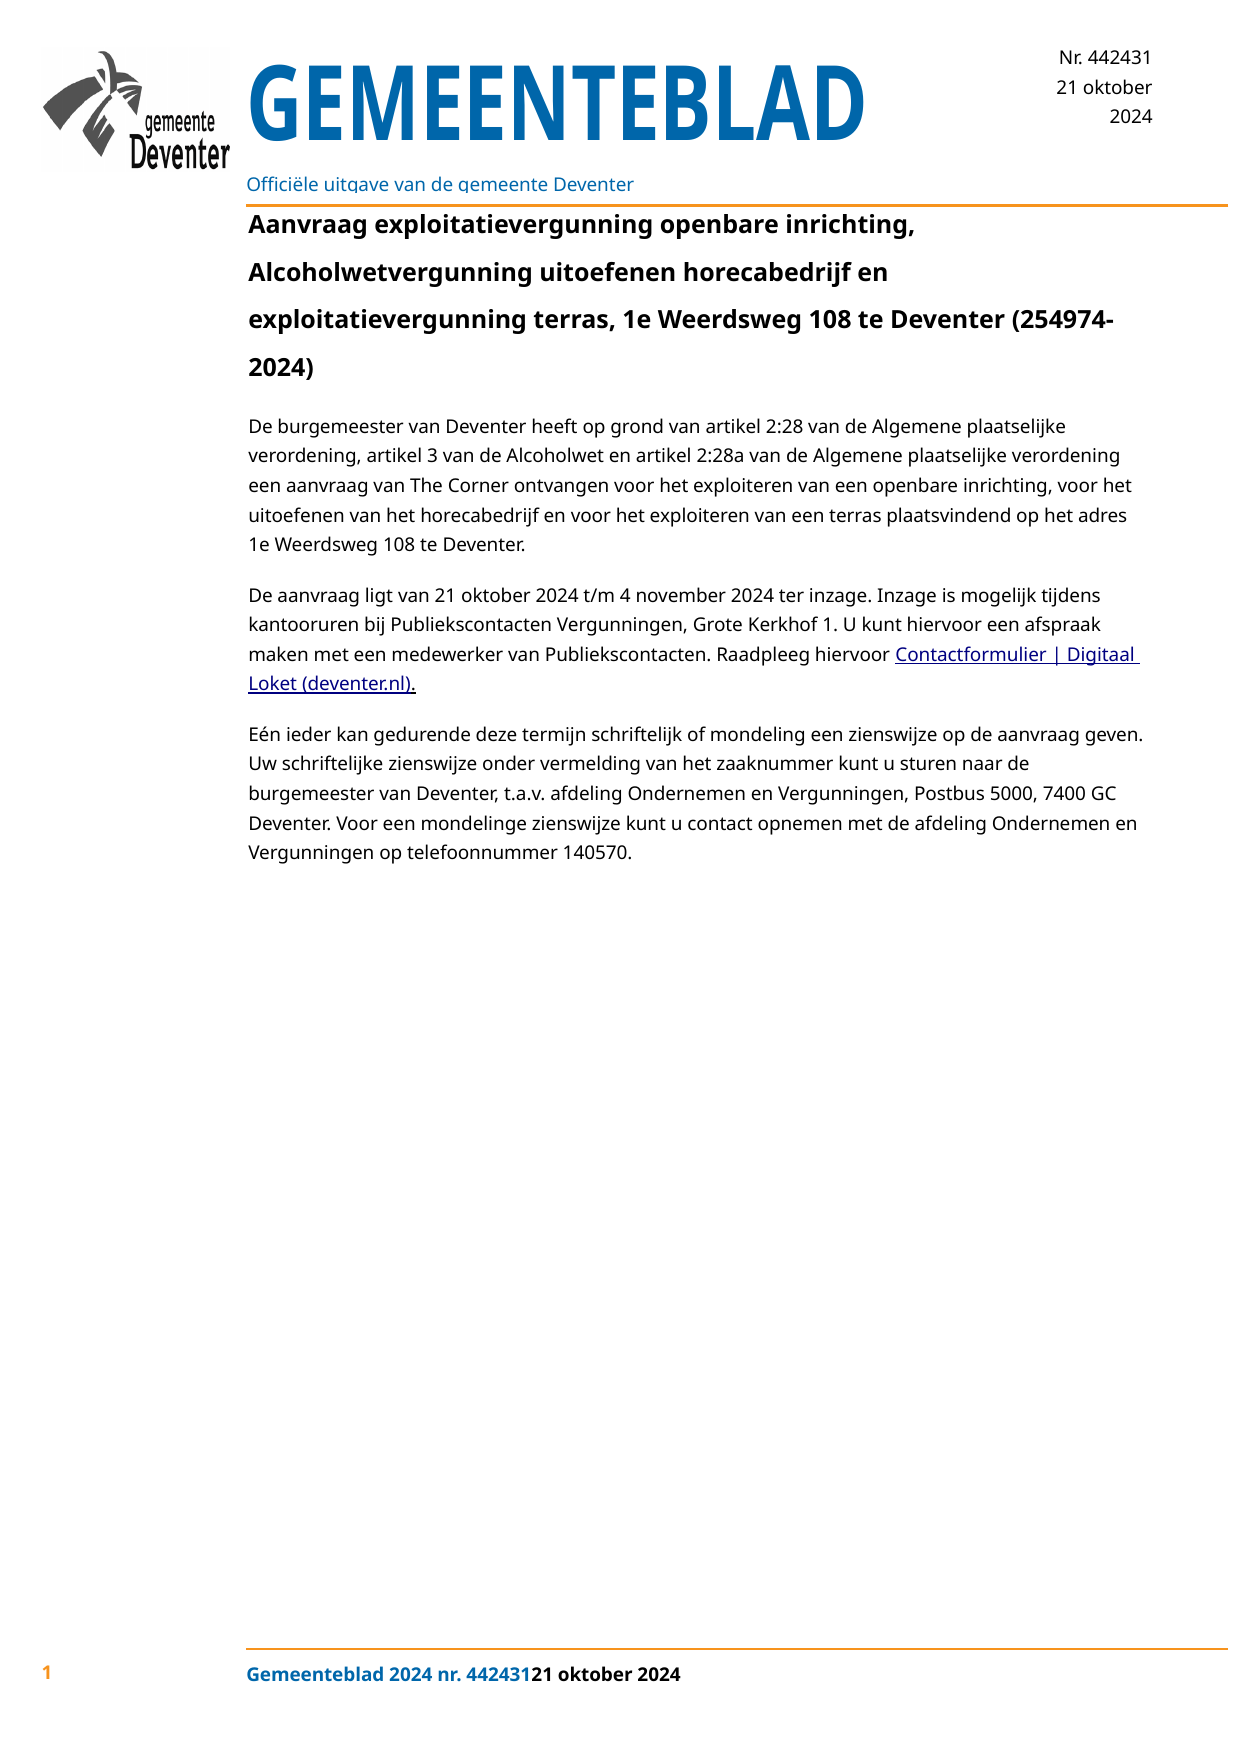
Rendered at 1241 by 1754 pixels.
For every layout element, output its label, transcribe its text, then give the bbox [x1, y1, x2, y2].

text Eén ieder kan gedurende deze termijn schriftelijk of mondeling een zienswijze op de aanvraag geven. Uw schriftelijke zienswijze onder vermelding van het zaaknummer kunt u sturen naar de burgemeester van Deventer, t.a.v. afdeling Ondernemen en Vergunningen, Postbus 5000, 7400 GC Deventer. Voor een mondelinge zienswijze kunt u contact opnemen met de afdeling Ondernemen en Vergunningen op telefoonnummer 140570. [248, 721, 1152, 865]
text De aanvraag ligt van 21 oktober 2024 t/m 4 november 2024 ter inzage. Inzage is mogelijk tijdens kantooruren bij Publiekscontacten Vergunningen, Grote Kerkhof 1. U kunt hiervoor een afspraak maken met een medewerker van Publiekscontacten. Raadpleeg hiervoor Contactformulier | Digitaal Loket (deventer.nl). [248, 582, 1152, 696]
text Aanvraag exploitatievergunning openbare inrichting, Alcoholwetvergunning uitoefenen horecabedrijf en exploitatievergunning terras, 1e Weerdsweg 108 te Deventer (254974-2024) [248, 207, 1152, 384]
text De burgemeester van Deventer heeft op grond van artikel 2:28 van de Algemene plaatselijke verordening, artikel 3 van de Alcoholwet en artikel 2:28a van de Algemene plaatselijke verordening een aanvraag van The Corner ontvangen voor het exploiteren van een openbare inrichting, voor het uitoefenen van het horecabedrijf en voor het exploiteren van een terras plaatsvindend op het adres 1e Weerdsweg 108 te Deventer. [248, 413, 1152, 557]
picture [41, 47, 231, 172]
